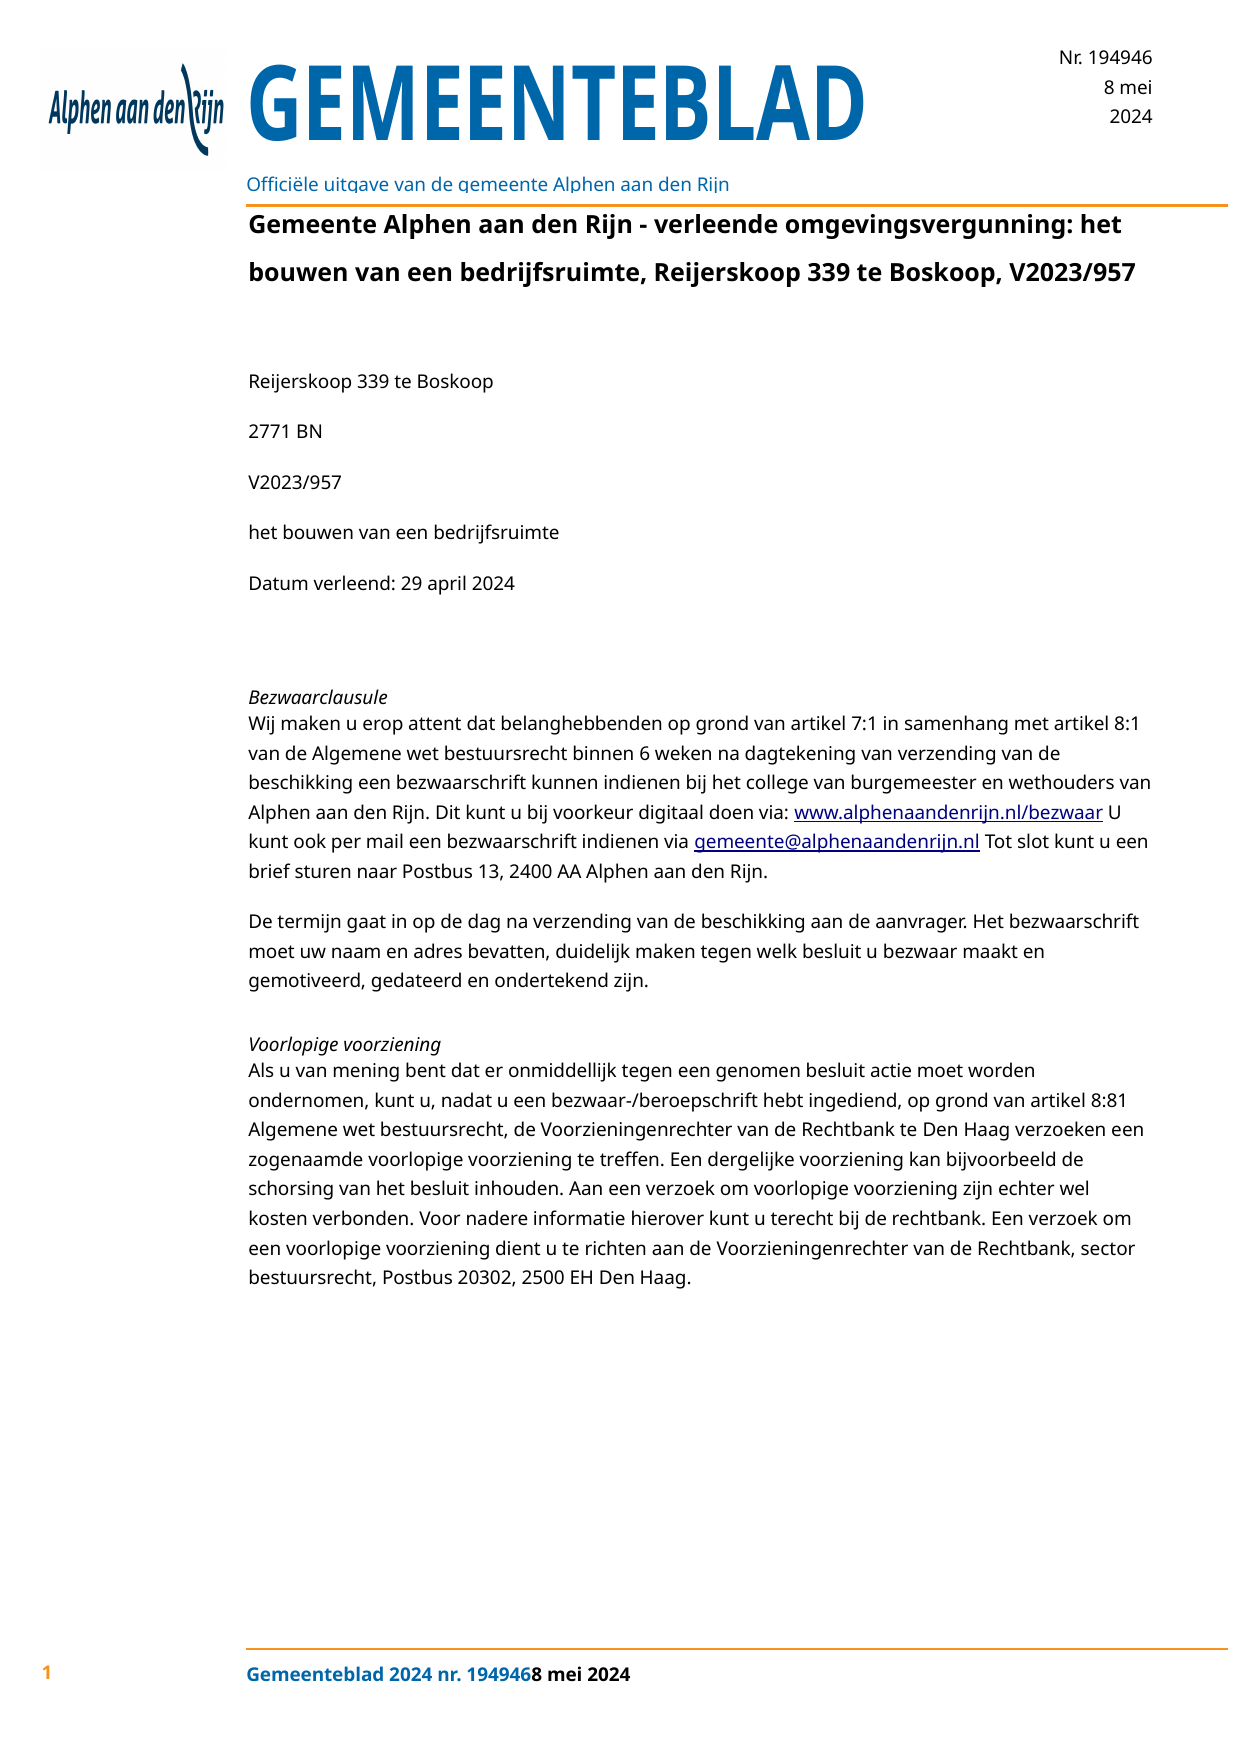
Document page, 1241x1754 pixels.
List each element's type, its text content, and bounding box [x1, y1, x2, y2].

text V2023/957 [248, 469, 1152, 495]
text Voorlopige voorziening [248, 1032, 1152, 1057]
text 2771 BN [248, 419, 1152, 444]
text het bouwen van een bedrijfsruimte [248, 519, 1152, 545]
text Bezwaarclausule [248, 684, 1152, 710]
text Datum verleend: 29 april 2024 [248, 570, 1152, 596]
text Wij maken u erop attent dat belanghebbenden op grond van artikel 7:1 in samenhang met artikel 8:1 van de Algemene wet bestuursrecht binnen 6 weken na dagtekening van verzending van de beschikking een bezwaarschrift kunnen indienen bij het college van burgemeester en wethouders van Alphen aan den Rijn. Dit kunt u bij voorkeur digitaal doen via: www.alphenaandenrijn.nl/bezwaar U kunt ook per mail een bezwaarschrift indienen via gemeente@alphenaandenrijn.nl Tot slot kunt u een brief sturen naar Postbus 13, 2400 AA Alphen aan den Rijn. [248, 710, 1152, 884]
text De termijn gaat in op de dag na verzending van de beschikking aan de aanvrager. Het bezwaarschrift moet uw naam en adres bevatten, duidelijk maken tegen welk besluit u bezwaar maakt en gemotiveerd, gedateerd en ondertekend zijn. [248, 908, 1152, 993]
text Als u van mening bent dat er onmiddellijk tegen een genomen besluit actie moet worden ondernomen, kunt u, nadat u een bezwaar-/beroepschrift hebt ingediend, op grond van artikel 8:81 Algemene wet bestuursrecht, de Voorzieningenrechter van de Rechtbank te Den Haag verzoeken een zogenaamde voorlopige voorziening te treffen. Een dergelijke voorziening kan bijvoorbeeld de schorsing van het besluit inhouden. Aan een verzoek om voorlopige voorziening zijn echter wel kosten verbonden. Voor nadere informatie hierover kunt u terecht bij de rechtbank. Een verzoek om een voorlopige voorziening dient u te richten aan de Voorzieningenrechter van de Rechtbank, sector bestuursrecht, Postbus 20302, 2500 EH Den Haag. [248, 1057, 1152, 1290]
picture [41, 47, 231, 172]
text Reijerskoop 339 te Boskoop [248, 368, 1152, 394]
text Gemeente Alphen aan den Rijn - verleende omgevingsvergunning: het bouwen van een bedrijfsruimte, Reijerskoop 339 te Boskoop, V2023/957 [248, 207, 1152, 288]
